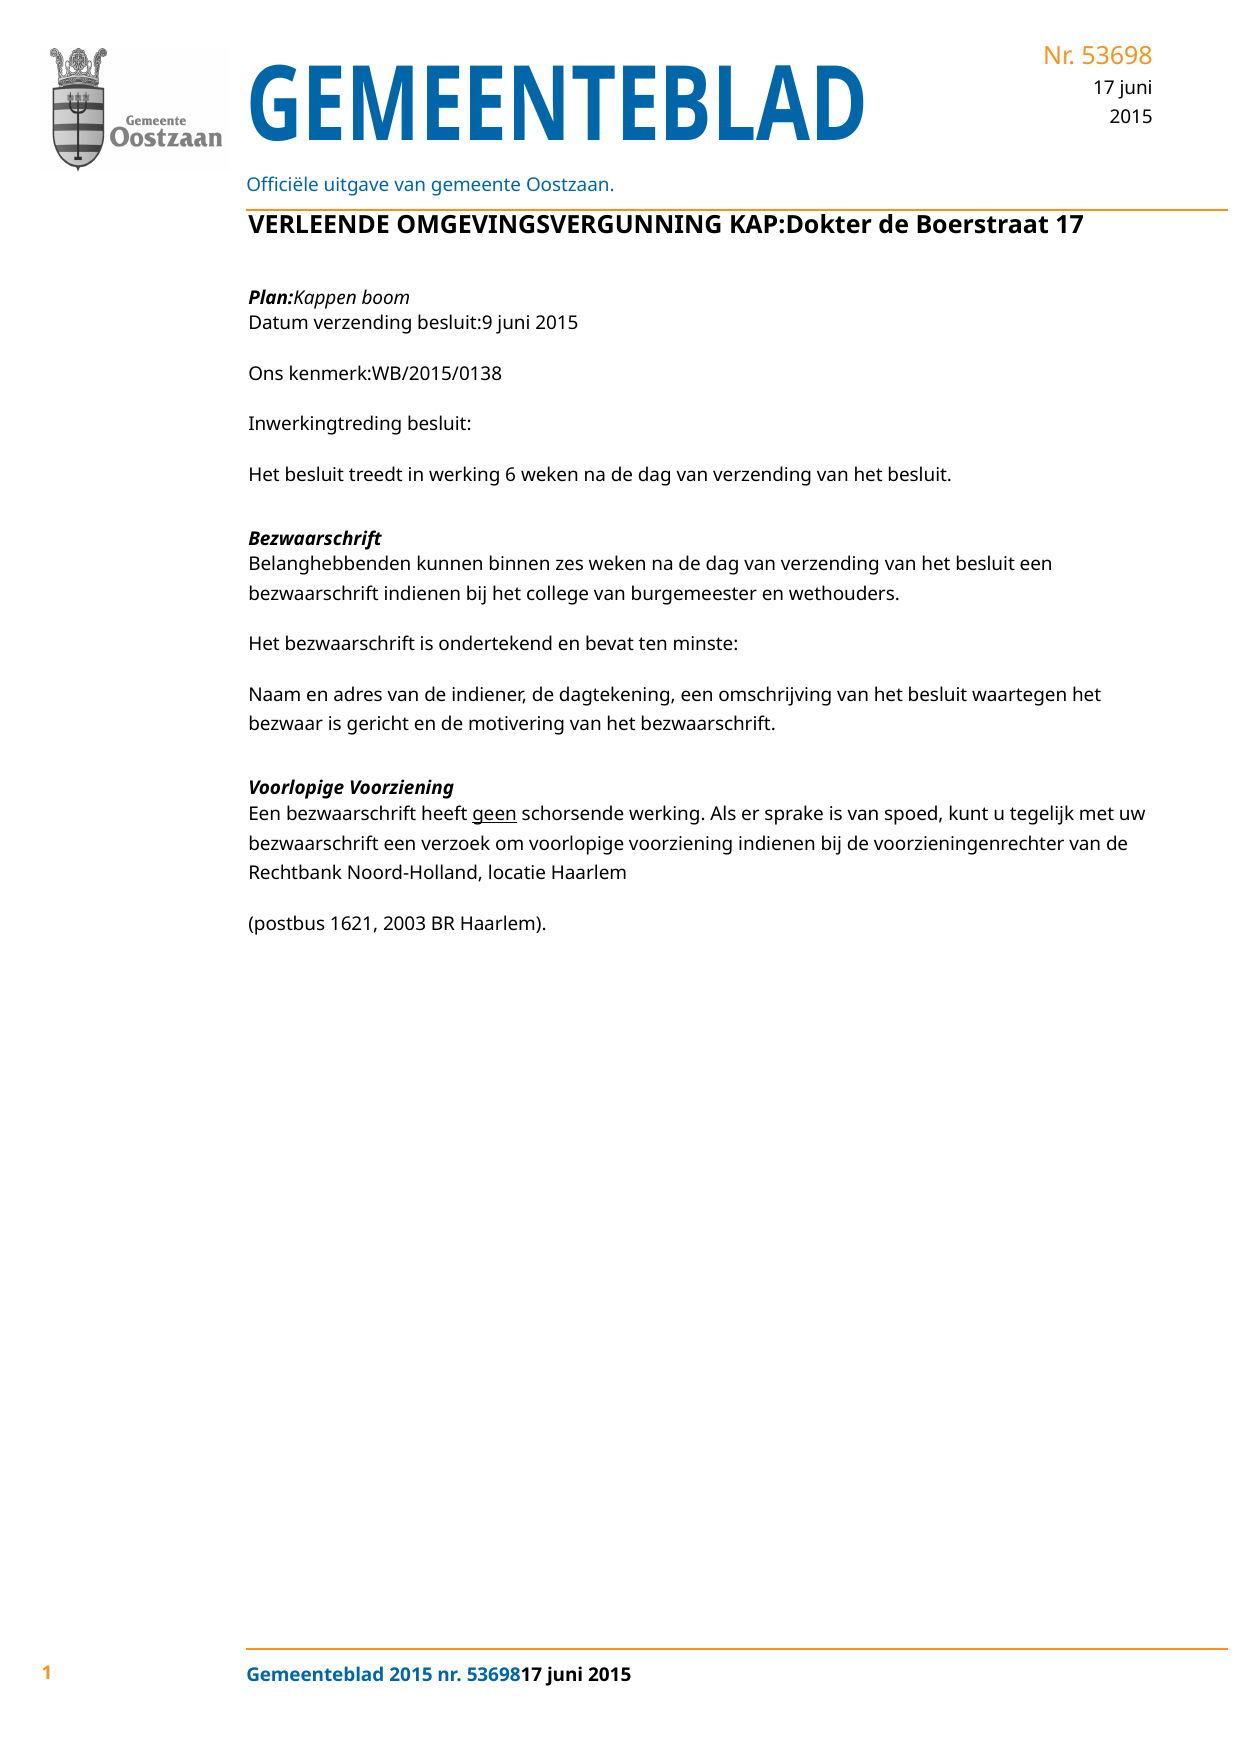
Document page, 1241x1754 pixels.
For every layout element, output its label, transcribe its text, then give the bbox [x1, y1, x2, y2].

text Belanghebbenden kunnen binnen zes weken na de dag van verzending van het besluit een bezwaarschrift indienen bij het college van burgemeester en wethouders. [248, 551, 1152, 606]
text VERLEENDE OMGEVINGSVERGUNNING KAP:Dokter de Boerstraat 17 [248, 211, 1152, 241]
text Het bezwaarschrift is ondertekend en bevat ten minste: [248, 631, 1152, 656]
text Inwerkingtreding besluit: [248, 410, 1152, 436]
text Het besluit treedt in werking 6 weken na de dag van verzending van het besluit. [248, 461, 1152, 487]
text Datum verzending besluit:9 juni 2015 [248, 309, 1152, 335]
text Ons kenmerk:WB/2015/0138 [248, 360, 1152, 386]
text Naam en adres van de indiener, de dagtekening, een omschrijving van het besluit waartegen het bezwaar is gericht en de motivering van het bezwaarschrift. [248, 681, 1152, 736]
text Plan:Kappen boom [248, 284, 1152, 309]
picture [41, 47, 231, 172]
text Bezwaarschrift [248, 525, 1152, 551]
text Voorlopige Voorziening [248, 774, 1152, 800]
text Een bezwaarschrift heeft geen schorsende werking. Als er sprake is van spoed, kunt u tegelijk met uw bezwaarschrift een verzoek om voorlopige voorziening indienen bij de voorzieningenrechter van de Rechtbank Noord-Holland, locatie Haarlem [248, 800, 1152, 885]
text (postbus 1621, 2003 BR Haarlem). [248, 910, 1152, 936]
